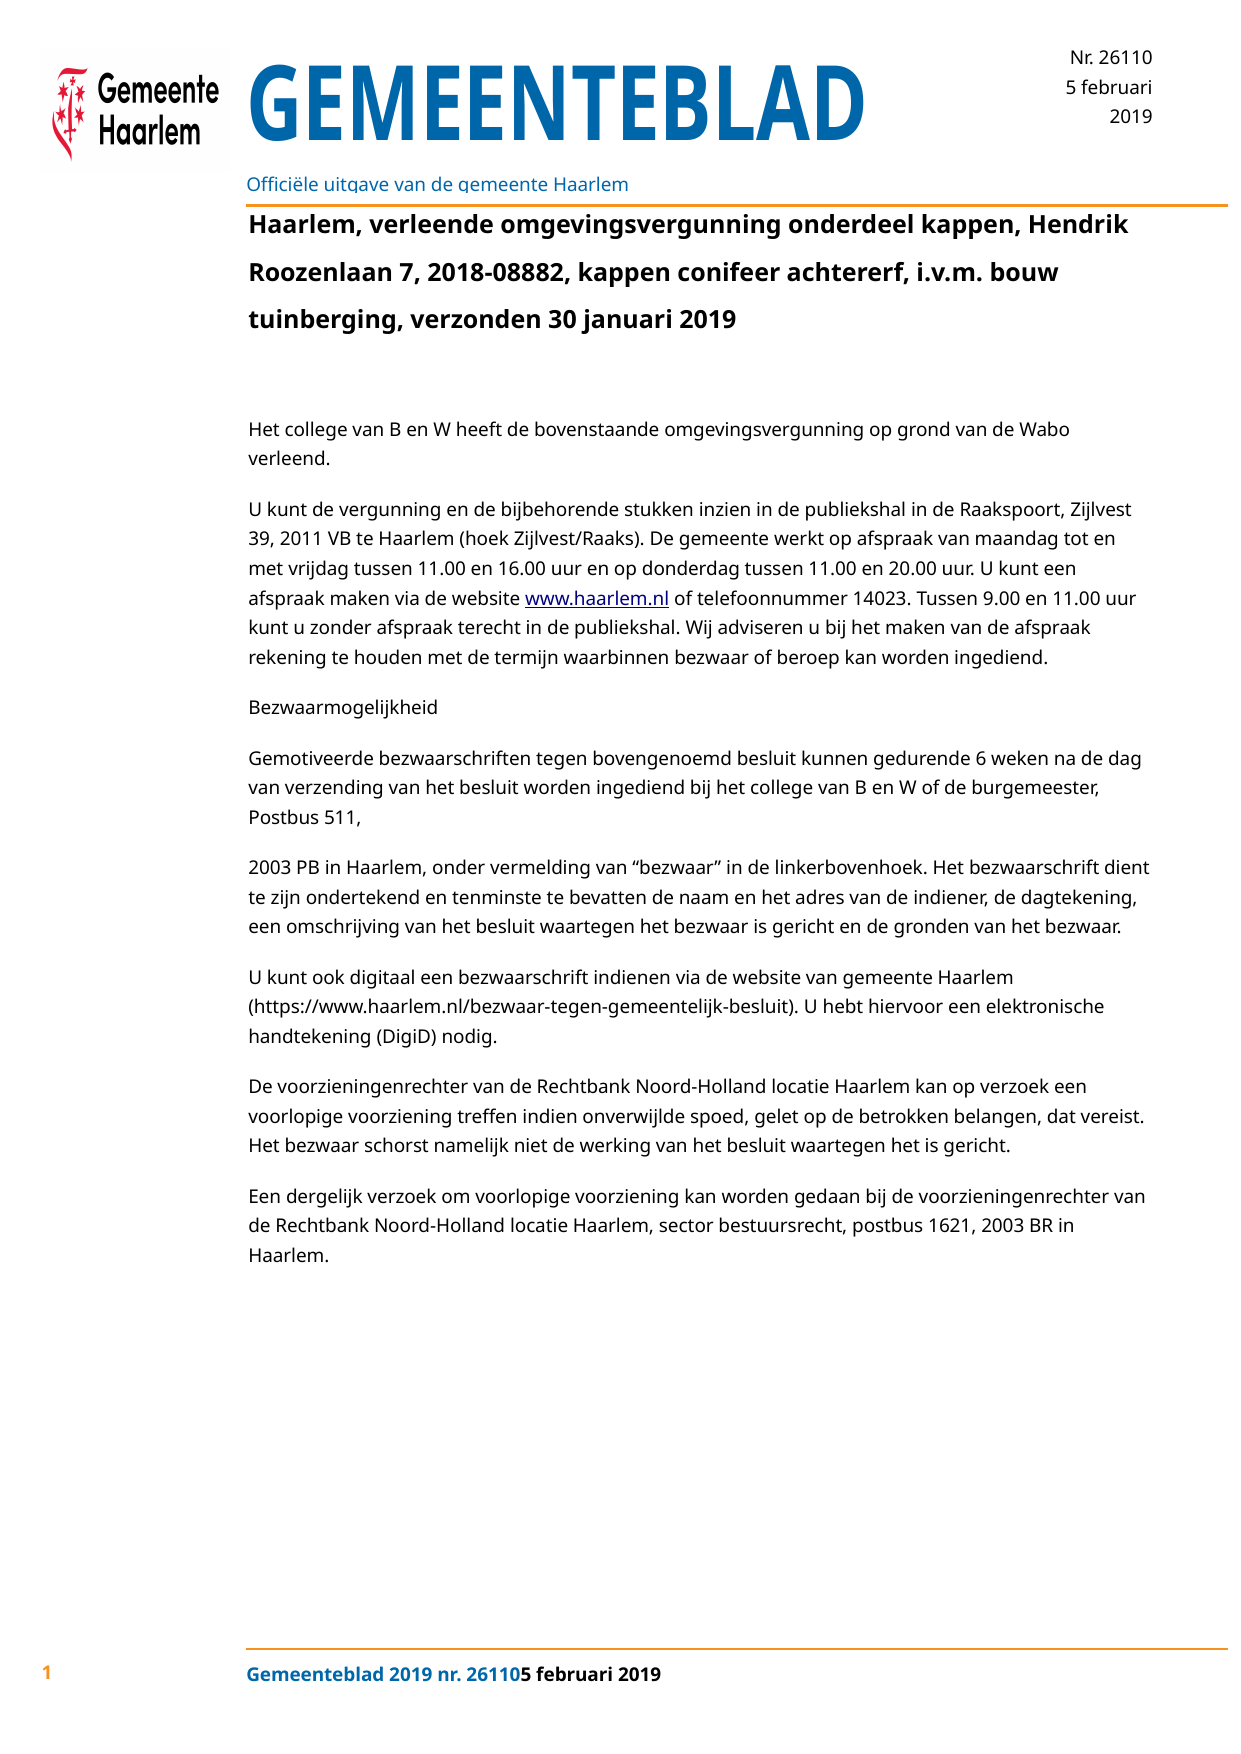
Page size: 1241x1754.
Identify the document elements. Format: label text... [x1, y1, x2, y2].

text Bezwaarmogelijkheid [248, 694, 1152, 720]
text Gemotiveerde bezwaarschriften tegen bovengenoemd besluit kunnen gedurende 6 weken na de dag van verzending van het besluit worden ingediend bij het college van B en W of de burgemeester, Postbus 511, [248, 745, 1152, 829]
text 2003 PB in Haarlem, onder vermelding van “bezwaar” in de linkerbovenhoek. Het bezwaarschrift dient te zijn ondertekend en tenminste te bevatten de naam en het adres van de indiener, de dagtekening, een omschrijving van het besluit waartegen het bezwaar is gericht en de gronden van het bezwaar. [248, 854, 1152, 939]
text U kunt ook digitaal een bezwaarschrift indienen via de website van gemeente Haarlem (https://www.haarlem.nl/bezwaar-tegen-gemeentelijk-besluit). U hebt hiervoor een elektronische handtekening (DigiD) nodig. [248, 964, 1152, 1049]
text De voorzieningenrechter van de Rechtbank Noord-Holland locatie Haarlem kan op verzoek een voorlopige voorziening treffen indien onverwijlde spoed, gelet op de betrokken belangen, dat vereist. Het bezwaar schorst namelijk niet de werking van het besluit waartegen het is gericht. [248, 1073, 1152, 1158]
picture [41, 47, 231, 172]
text U kunt de vergunning en de bijbehorende stukken inzien in de publiekshal in de Raakspoort, Zijlvest 39, 2011 VB te Haarlem (hoek Zijlvest/Raaks). De gemeente werkt op afspraak van maandag tot en met vrijdag tussen 11.00 en 16.00 uur en op donderdag tussen 11.00 en 20.00 uur. U kunt een afspraak maken via de website www.haarlem.nl of telefoonnummer 14023. Tussen 9.00 en 11.00 uur kunt u zonder afspraak terecht in de publiekshal. Wij adviseren u bij het maken van de afspraak rekening te houden met de termijn waarbinnen bezwaar of beroep kan worden ingediend. [248, 496, 1152, 669]
text Haarlem, verleende omgevingsvergunning onderdeel kappen, Hendrik Roozenlaan 7, 2018-08882, kappen conifeer achtererf, i.v.m. bouw tuinberging, verzonden 30 januari 2019 [248, 207, 1152, 336]
text Het college van B en W heeft de bovenstaande omgevingsvergunning op grond van de Wabo verleend. [248, 416, 1152, 471]
text Een dergelijk verzoek om voorlopige voorziening kan worden gedaan bij de voorzieningenrechter van de Rechtbank Noord-Holland locatie Haarlem, sector bestuursrecht, postbus 1621, 2003 BR in Haarlem. [248, 1183, 1152, 1268]
